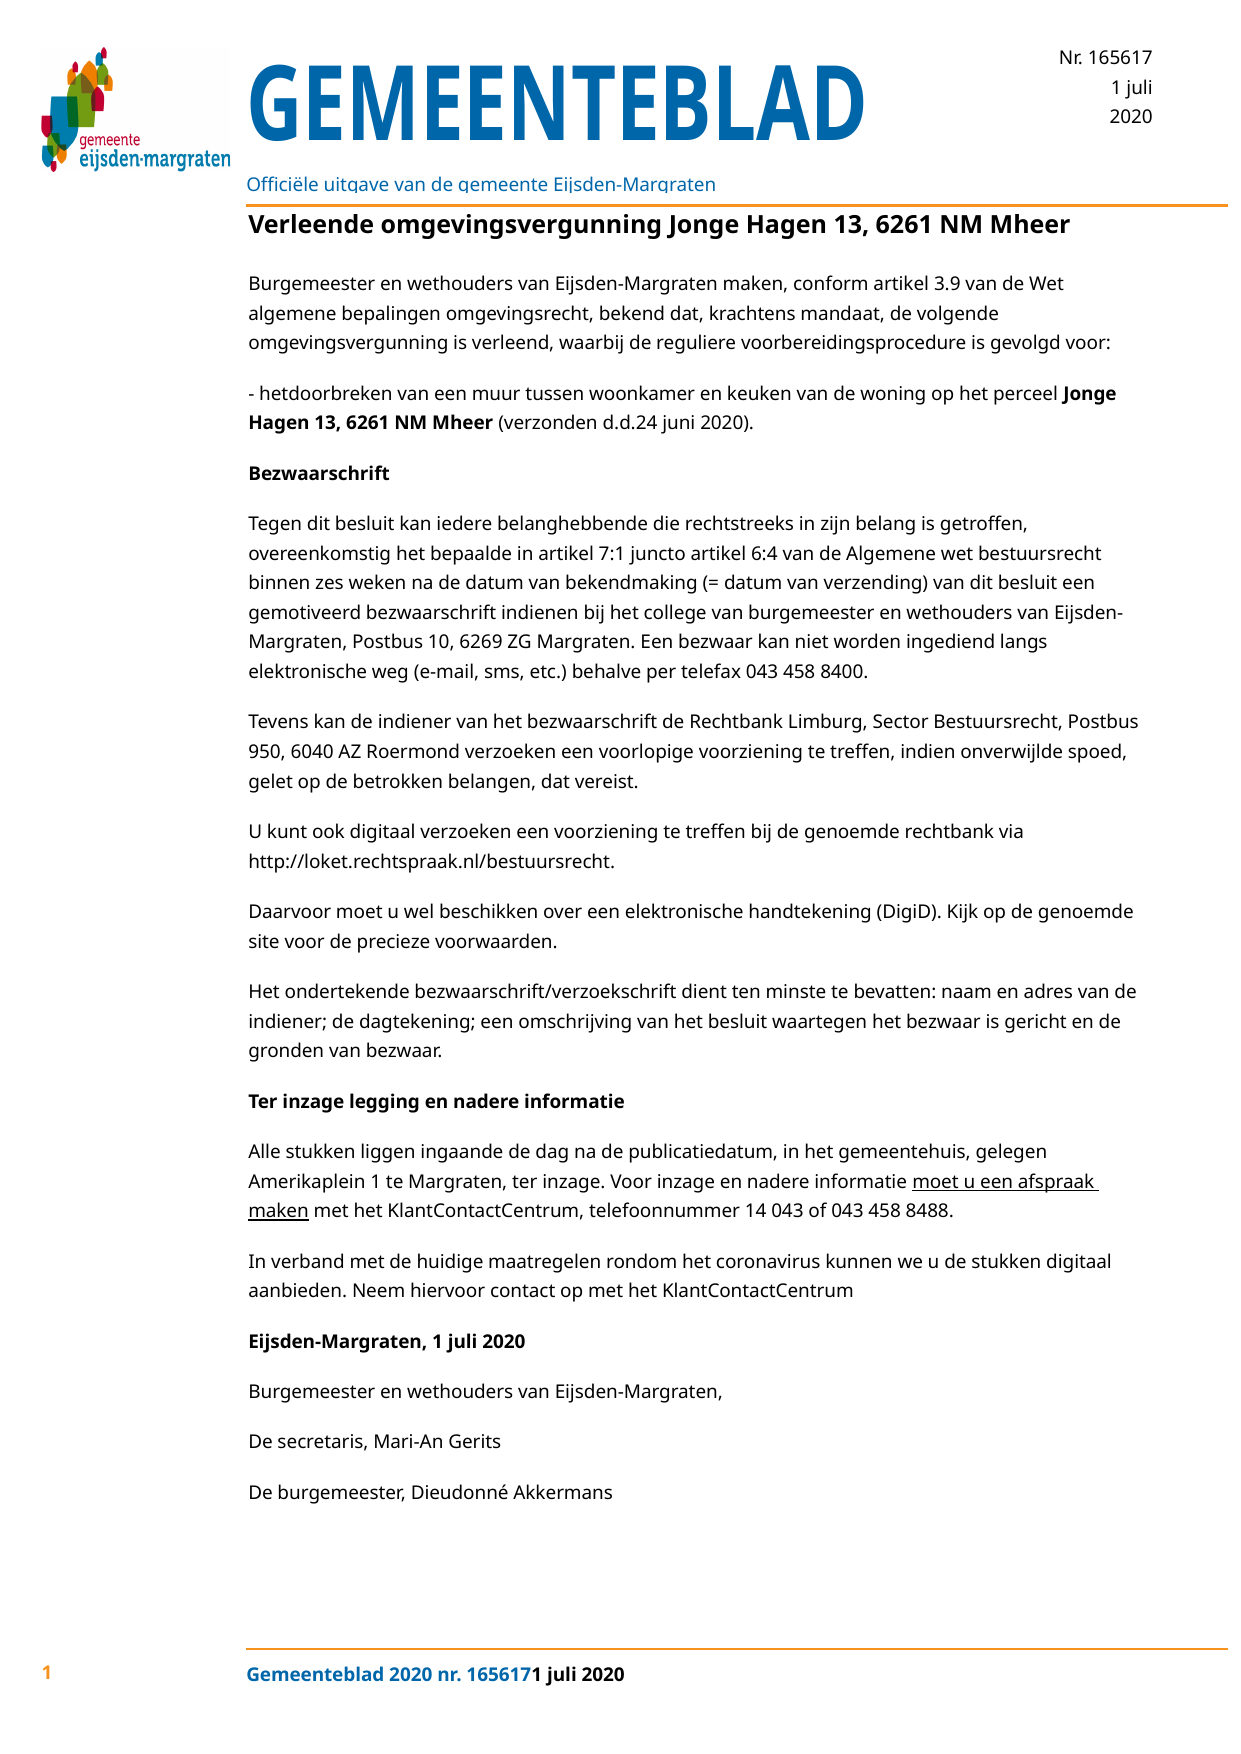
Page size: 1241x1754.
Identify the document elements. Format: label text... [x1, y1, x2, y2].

text Bezwaarschrift [248, 460, 1152, 486]
text Het ondertekende bezwaarschrift/verzoekschrift dient ten minste te bevatten: naam en adres van de indiener; de dagtekening; een omschrijving van het besluit waartegen het bezwaar is gericht en de gronden van bezwaar. [248, 978, 1152, 1063]
text Eijsden-Margraten, 1 juli 2020 [248, 1328, 1152, 1353]
text Tevens kan de indiener van het bezwaarschrift de Rechtbank Limburg, Sector Bestuursrecht, Postbus 950, 6040 AZ Roermond verzoeken een voorlopige voorziening te treffen, indien onverwijlde spoed, gelet op de betrokken belangen, dat vereist. [248, 709, 1152, 793]
picture [41, 47, 231, 172]
text Burgemeester en wethouders van Eijsden-Margraten, [248, 1378, 1152, 1404]
text U kunt ook digitaal verzoeken een voorziening te treffen bij de genoemde rechtbank via http://loket.rechtspraak.nl/bestuursrecht. [248, 818, 1152, 873]
text De burgemeester, Dieudonné Akkermans [248, 1479, 1152, 1505]
text In verband met de huidige maatregelen rondom het coronavirus kunnen we u de stukken digitaal aanbieden. Neem hiervoor contact op met het KlantContactCentrum [248, 1248, 1152, 1303]
text Verleende omgevingsvergunning Jonge Hagen 13, 6261 NM Mheer [248, 207, 1152, 241]
text Ter inzage legging en nadere informatie [248, 1088, 1152, 1113]
text Alle stukken liggen ingaande de dag na de publicatiedatum, in het gemeentehuis, gelegen Amerikaplein 1 te Margraten, ter inzage. Voor inzage en nadere informatie moet u een afspraak maken met het KlantContactCentrum, telefoonnummer 14 043 of 043 458 8488. [248, 1138, 1152, 1223]
text Daarvoor moet u wel beschikken over een elektronische handtekening (DigiD). Kijk op de genoemde site voor de precieze voorwaarden. [248, 898, 1152, 953]
text De secretaris, Mari-An Gerits [248, 1429, 1152, 1454]
text - hetdoorbreken van een muur tussen woonkamer en keuken van de woning op het perceel Jonge Hagen 13, 6261 NM Mheer (verzonden d.d.24 juni 2020). [248, 380, 1152, 435]
text Burgemeester en wethouders van Eijsden-Margraten maken, conform artikel 3.9 van de Wet algemene bepalingen omgevingsrecht, bekend dat, krachtens mandaat, de volgende omgevingsvergunning is verleend, waarbij de reguliere voorbereidingsprocedure is gevolgd voor: [248, 270, 1152, 355]
text Tegen dit besluit kan iedere belanghebbende die rechtstreeks in zijn belang is getroffen, overeenkomstig het bepaalde in artikel 7:1 juncto artikel 6:4 van de Algemene wet bestuursrecht binnen zes weken na de datum van bekendmaking (= datum van verzending) van dit besluit een gemotiveerd bezwaarschrift indienen bij het college van burgemeester en wethouders van Eijsden-Margraten, Postbus 10, 6269 ZG Margraten. Een bezwaar kan niet worden ingediend langs elektronische weg (e-mail, sms, etc.) behalve per telefax 043 458 8400. [248, 510, 1152, 684]
